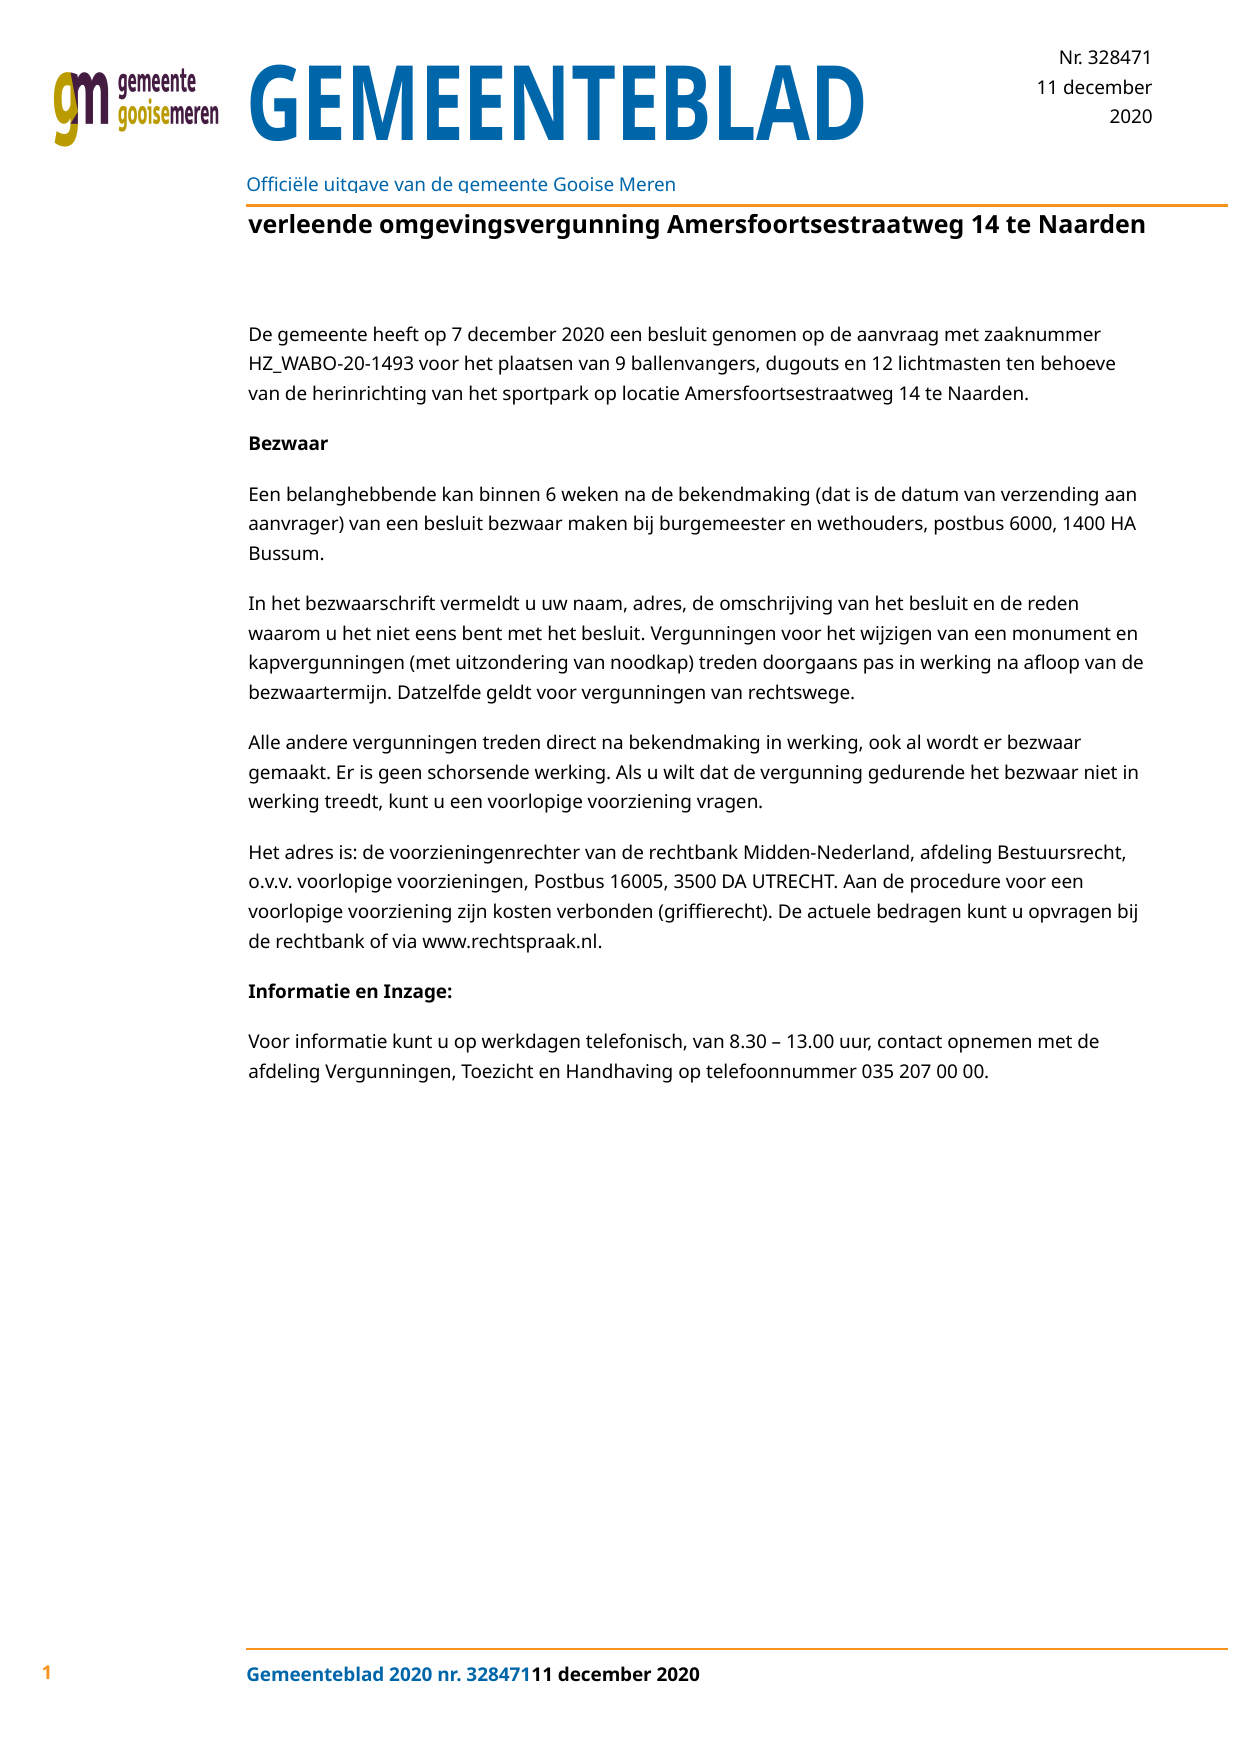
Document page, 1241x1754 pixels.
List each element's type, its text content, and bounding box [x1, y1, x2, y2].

picture [41, 47, 231, 172]
text Bezwaar [248, 430, 1152, 456]
text Het adres is: de voorzieningenrechter van de rechtbank Midden-Nederland, afdeling Bestuursrecht, o.v.v. voorlopige voorzieningen, Postbus 16005, 3500 DA UTRECHT. Aan de procedure voor een voorlopige voorziening zijn kosten verbonden (griffierecht). De actuele bedragen kunt u opvragen bij de rechtbank of via www.rechtspraak.nl. [248, 839, 1152, 953]
text verleende omgevingsvergunning Amersfoortsestraatweg 14 te Naarden [248, 207, 1152, 241]
text In het bezwaarschrift vermeldt u uw naam, adres, de omschrijving van het besluit en de reden waarom u het niet eens bent met het besluit. Vergunningen voor het wijzigen van een monument en kapvergunningen (met uitzondering van noodkap) treden doorgaans pas in werking na afloop van de bezwaartermijn. Datzelfde geldt voor vergunningen van rechtswege. [248, 590, 1152, 705]
text Informatie en Inzage: [248, 978, 1152, 1004]
text De gemeente heeft op 7 december 2020 een besluit genomen op de aanvraag met zaaknummer HZ_WABO-20-1493 voor het plaatsen van 9 ballenvangers, dugouts en 12 lichtmasten ten behoeve van de herinrichting van het sportpark op locatie Amersfoortsestraatweg 14 te Naarden. [248, 321, 1152, 406]
text Een belanghebbende kan binnen 6 weken na de bekendmaking (dat is de datum van verzending aan aanvrager) van een besluit bezwaar maken bij burgemeester en wethouders, postbus 6000, 1400 HA Bussum. [248, 481, 1152, 566]
text Alle andere vergunningen treden direct na bekendmaking in werking, ook al wordt er bezwaar gemaakt. Er is geen schorsende werking. Als u wilt dat de vergunning gedurende het bezwaar niet in werking treedt, kunt u een voorlopige voorziening vragen. [248, 729, 1152, 814]
text Voor informatie kunt u op werkdagen telefonisch, van 8.30 – 13.00 uur, contact opnemen met de afdeling Vergunningen, Toezicht en Handhaving op telefoonnummer 035 207 00 00. [248, 1029, 1152, 1084]
